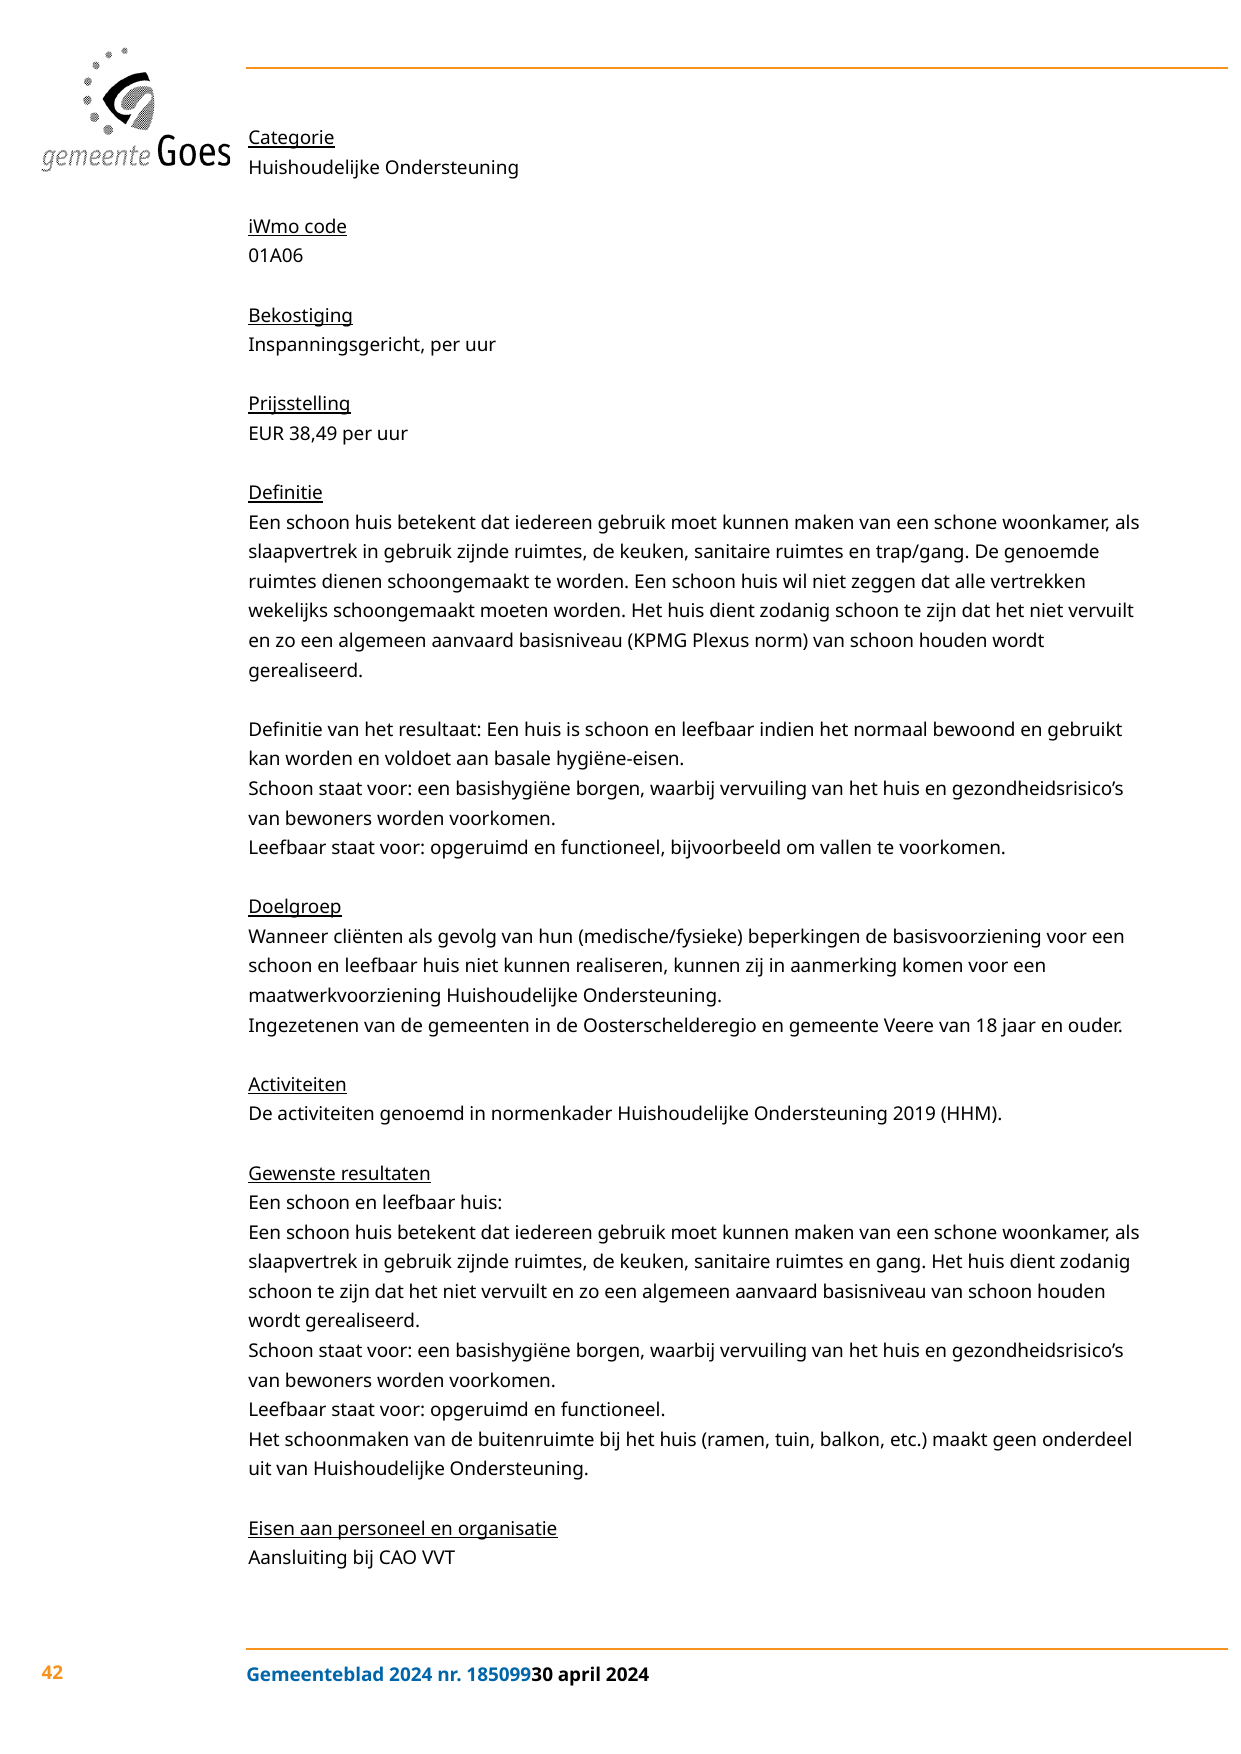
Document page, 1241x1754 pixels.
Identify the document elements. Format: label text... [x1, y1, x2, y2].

picture [41, 47, 231, 172]
text Eisen aan personeel en organisatie [248, 1515, 1152, 1541]
text Het schoonmaken van de buitenruimte bij het huis (ramen, tuin, balkon, etc.) maakt geen onderdeel uit van Huishoudelijke Ondersteuning. [248, 1426, 1152, 1481]
text Schoon staat voor: een basishygiëne borgen, waarbij vervuiling van het huis en gezondheidsrisico’s van bewoners worden voorkomen. [248, 775, 1152, 831]
text Ingezetenen van de gemeenten in de Oosterschelderegio en gemeente Veere van 18 jaar en ouder. [248, 1012, 1152, 1038]
text Een schoon huis betekent dat iedereen gebruik moet kunnen maken van een schone woonkamer, als slaapvertrek in gebruik zijnde ruimtes, de keuken, sanitaire ruimtes en gang. Het huis dient zodanig schoon te zijn dat het niet vervuilt en zo een algemeen aanvaard basisniveau van schoon houden wordt gerealiseerd. [248, 1219, 1152, 1333]
text iWmo code [248, 213, 1152, 239]
text Definitie van het resultaat: Een huis is schoon en leefbaar indien het normaal bewoond en gebruikt kan worden en voldoet aan basale hygiëne-eisen. [248, 716, 1152, 771]
text Een schoon huis betekent dat iedereen gebruik moet kunnen maken van een schone woonkamer, als slaapvertrek in gebruik zijnde ruimtes, de keuken, sanitaire ruimtes en trap/gang. De genoemde ruimtes dienen schoongemaakt te worden. Een schoon huis wil niet zeggen dat alle vertrekken wekelijks schoongemaakt moeten worden. Het huis dient zodanig schoon te zijn dat het niet vervuilt en zo een algemeen aanvaard basisniveau (KPMG Plexus norm) van schoon houden wordt gerealiseerd. [248, 509, 1152, 683]
text Prijsstelling [248, 391, 1152, 416]
text Aansluiting bij CAO VVT [248, 1544, 1152, 1570]
text Schoon staat voor: een basishygiëne borgen, waarbij vervuiling van het huis en gezondheidsrisico’s van bewoners worden voorkomen. [248, 1337, 1152, 1393]
text Inspanningsgericht, per uur [248, 331, 1152, 357]
text Huishoudelijke Ondersteuning [248, 154, 1152, 180]
text Leefbaar staat voor: opgeruimd en functioneel. [248, 1396, 1152, 1422]
text De activiteiten genoemd in normenkader Huishoudelijke Ondersteuning 2019 (HHM). [248, 1101, 1152, 1126]
text Activiteiten [248, 1071, 1152, 1097]
text Definitie [248, 479, 1152, 505]
text Een schoon en leefbaar huis: [248, 1189, 1152, 1215]
text Bekostiging [248, 302, 1152, 328]
text 01A06 [248, 243, 1152, 268]
text Wanneer cliënten als gevolg van hun (medische/fysieke) beperkingen de basisvoorziening voor een schoon en leefbaar huis niet kunnen realiseren, kunnen zij in aanmerking komen voor een maatwerkvoorziening Huishoudelijke Ondersteuning. [248, 923, 1152, 1008]
text Gewenste resultaten [248, 1160, 1152, 1186]
text EUR 38,49 per uur [248, 420, 1152, 446]
text Doelgroep [248, 893, 1152, 919]
text Leefbaar staat voor: opgeruimd en functioneel, bijvoorbeeld om vallen te voorkomen. [248, 834, 1152, 860]
text Categorie [248, 124, 1152, 150]
